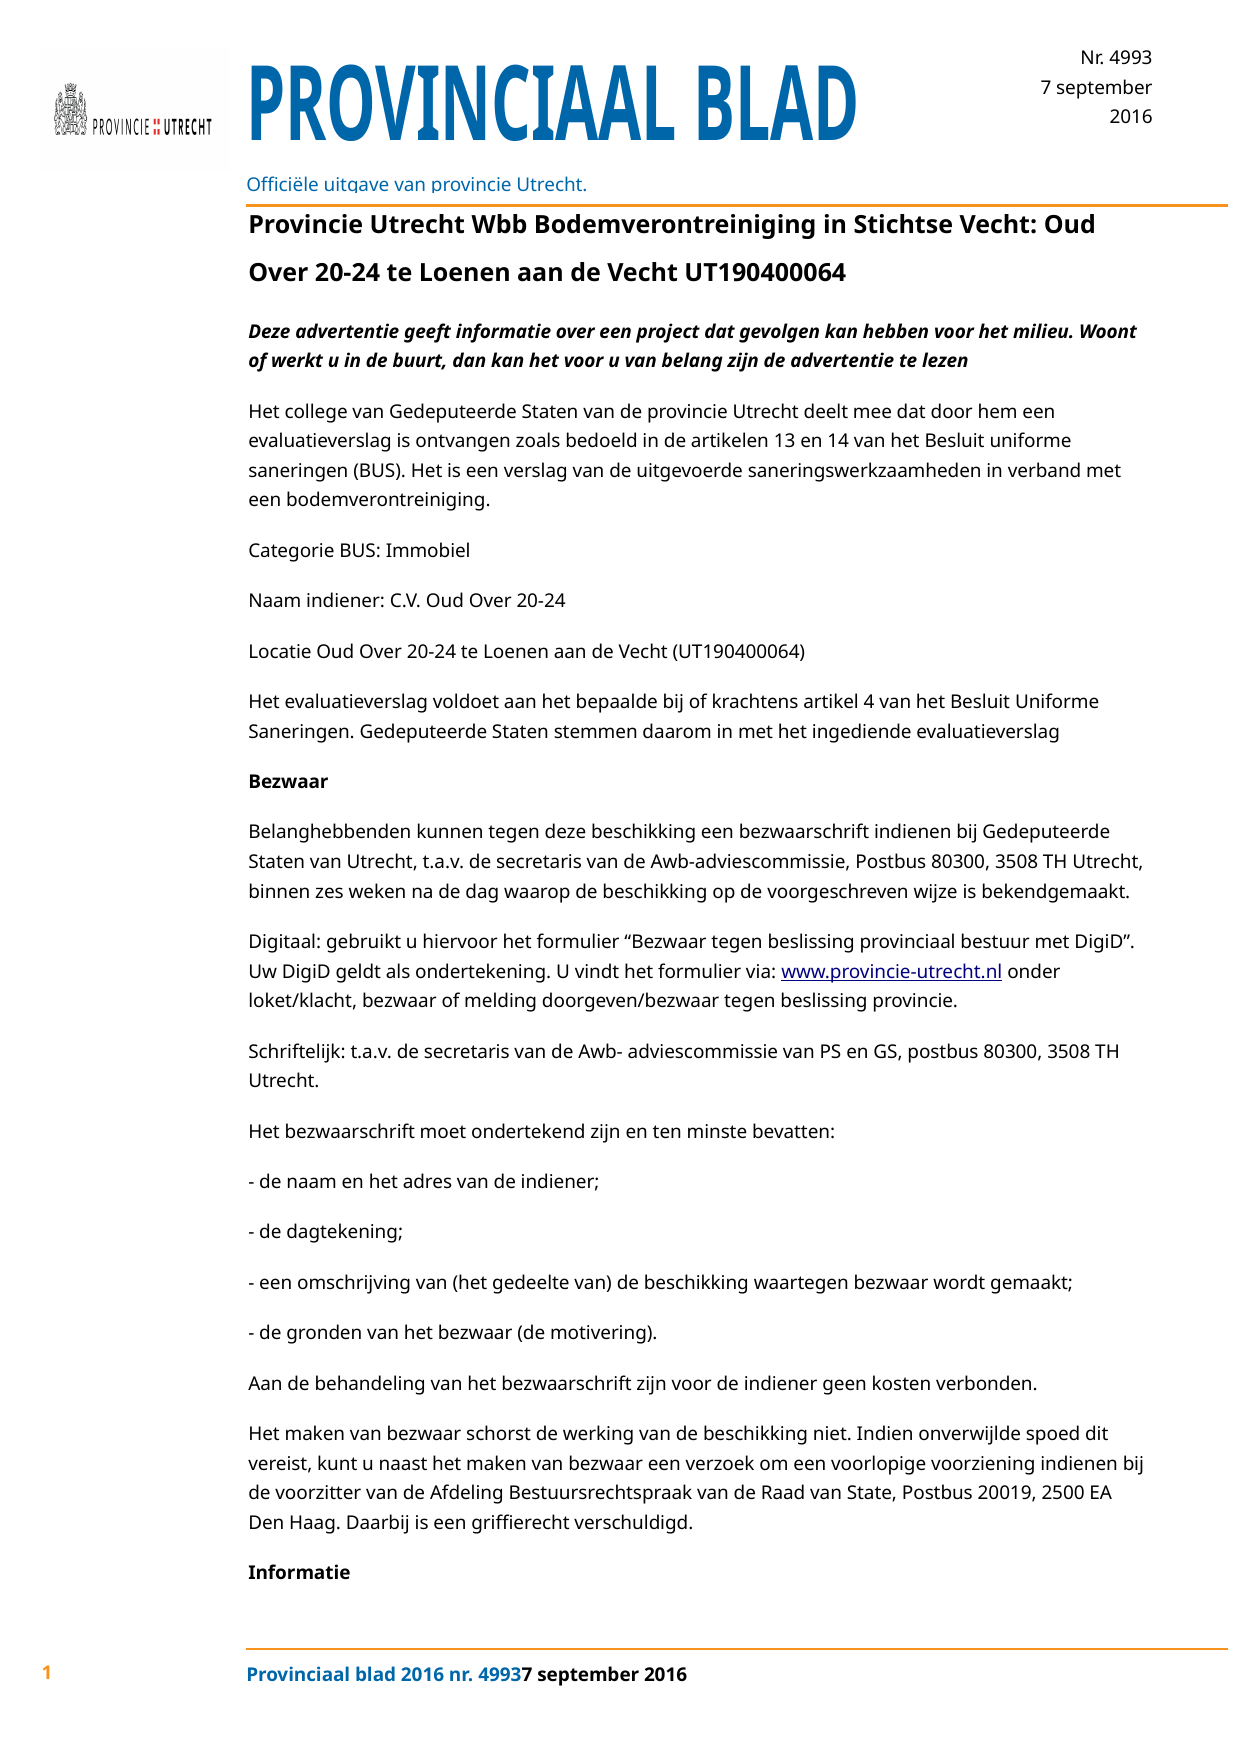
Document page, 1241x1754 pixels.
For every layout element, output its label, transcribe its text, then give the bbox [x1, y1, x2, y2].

text Schriftelijk: t.a.v. de secretaris van de Awb- adviescommissie van PS en GS, postbus 80300, 3508 TH Utrecht. [248, 1038, 1152, 1093]
text Het bezwaarschrift moet ondertekend zijn en ten minste bevatten: [248, 1118, 1152, 1144]
text Het evaluatieverslag voldoet aan het bepaalde bij of krachtens artikel 4 van het Besluit Uniforme Saneringen. Gedeputeerde Staten stemmen daarom in met het ingediende evaluatieverslag [248, 688, 1152, 744]
text Provincie Utrecht Wbb Bodemverontreiniging in Stichtse Vecht: Oud Over 20-24 te Loenen aan de Vecht UT190400064 [248, 207, 1152, 288]
text Categorie BUS: Immobiel [248, 537, 1152, 563]
picture [41, 47, 231, 172]
text Het maken van bezwaar schorst de werking van de beschikking niet. Indien onverwijlde spoed dit vereist, kunt u naast het maken van bezwaar een verzoek om een voorlopige voorziening indienen bij de voorzitter van de Afdeling Bestuursrechtspraak van de Raad van State, Postbus 20019, 2500 EA Den Haag. Daarbij is een griffierecht verschuldigd. [248, 1420, 1152, 1535]
text Informatie [248, 1559, 1152, 1585]
text - de dagtekening; [248, 1219, 1152, 1244]
text Digitaal: gebruikt u hiervoor het formulier “Bezwaar tegen beslissing provinciaal bestuur met DigiD”. Uw DigiD geldt als ondertekening. U vindt het formulier via: www.provincie-utrecht.nl onder loket/klacht, bezwaar of melding doorgeven/bezwaar tegen beslissing provincie. [248, 928, 1152, 1013]
text Belanghebbenden kunnen tegen deze beschikking een bezwaarschrift indienen bij Gedeputeerde Staten van Utrecht, t.a.v. de secretaris van de Awb-adviescommissie, Postbus 80300, 3508 TH Utrecht, binnen zes weken na de dag waarop de beschikking op de voorgeschreven wijze is bekendgemaakt. [248, 819, 1152, 904]
text Deze advertentie geeft informatie over een project dat gevolgen kan hebben voor het milieu. Woont of werkt u in de buurt, dan kan het voor u van belang zijn de advertentie te lezen [248, 318, 1152, 373]
text Locatie Oud Over 20-24 te Loenen aan de Vecht (UT190400064) [248, 638, 1152, 664]
text Naam indiener: C.V. Oud Over 20-24 [248, 587, 1152, 613]
text Aan de behandeling van het bezwaarschrift zijn voor de indiener geen kosten verbonden. [248, 1370, 1152, 1396]
text - de gronden van het bezwaar (de motivering). [248, 1319, 1152, 1345]
text Bezwaar [248, 768, 1152, 794]
text - de naam en het adres van de indiener; [248, 1168, 1152, 1194]
text Het college van Gedeputeerde Staten van de provincie Utrecht deelt mee dat door hem een evaluatieverslag is ontvangen zoals bedoeld in de artikelen 13 en 14 van het Besluit uniforme saneringen (BUS). Het is een verslag van de uitgevoerde saneringswerkzaamheden in verband met een bodemverontreiniging. [248, 398, 1152, 512]
text - een omschrijving van (het gedeelte van) de beschikking waartegen bezwaar wordt gemaakt; [248, 1269, 1152, 1295]
